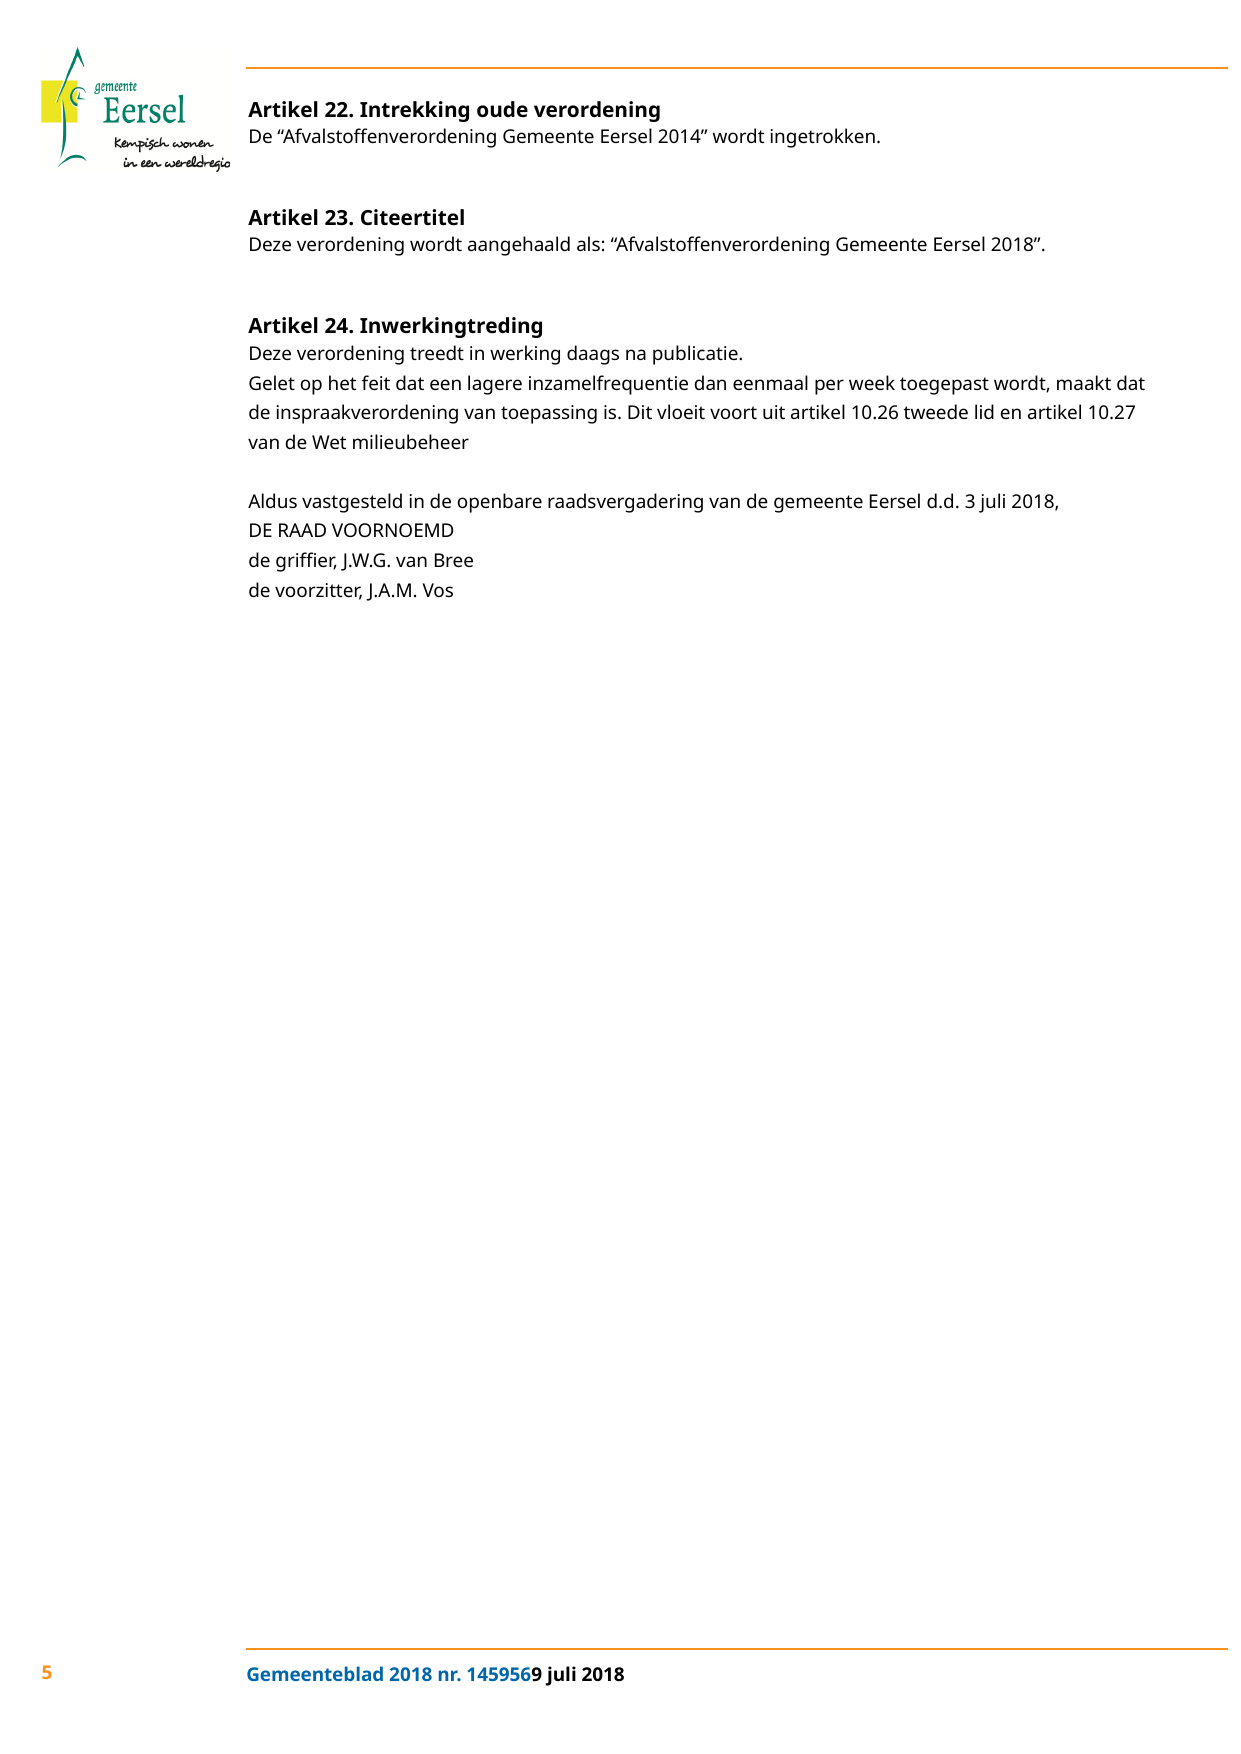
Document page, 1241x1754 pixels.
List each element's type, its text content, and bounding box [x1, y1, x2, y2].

text Gelet op het feit dat een lagere inzamelfrequentie dan eenmaal per week toegepast wordt, maakt dat de inspraakverordening van toepassing is. Dit vloeit voort uit artikel 10.26 tweede lid en artikel 10.27 van de Wet milieubeheer [248, 370, 1152, 454]
text Aldus vastgesteld in de openbare raadsvergadering van de gemeente Eersel d.d. 3 juli 2018, [248, 488, 1152, 514]
text Artikel 22. Intrekking oude verordening [248, 95, 1152, 123]
text Artikel 24. Inwerkingtreding [248, 312, 1152, 340]
text de griffier, J.W.G. van Bree [248, 547, 1152, 573]
text Deze verordening wordt aangehaald als: “Afvalstoffenverordening Gemeente Eersel 2018”. [248, 232, 1152, 257]
text Deze verordening treedt in werking daags na publicatie. [248, 340, 1152, 366]
text de voorzitter, J.A.M. Vos [248, 577, 1152, 602]
text DE RAAD VOORNOEMD [248, 518, 1152, 543]
picture [41, 47, 231, 172]
text De “Afvalstoffenverordening Gemeente Eersel 2014” wordt ingetrokken. [248, 123, 1152, 149]
text Artikel 23. Citeertitel [248, 203, 1152, 232]
